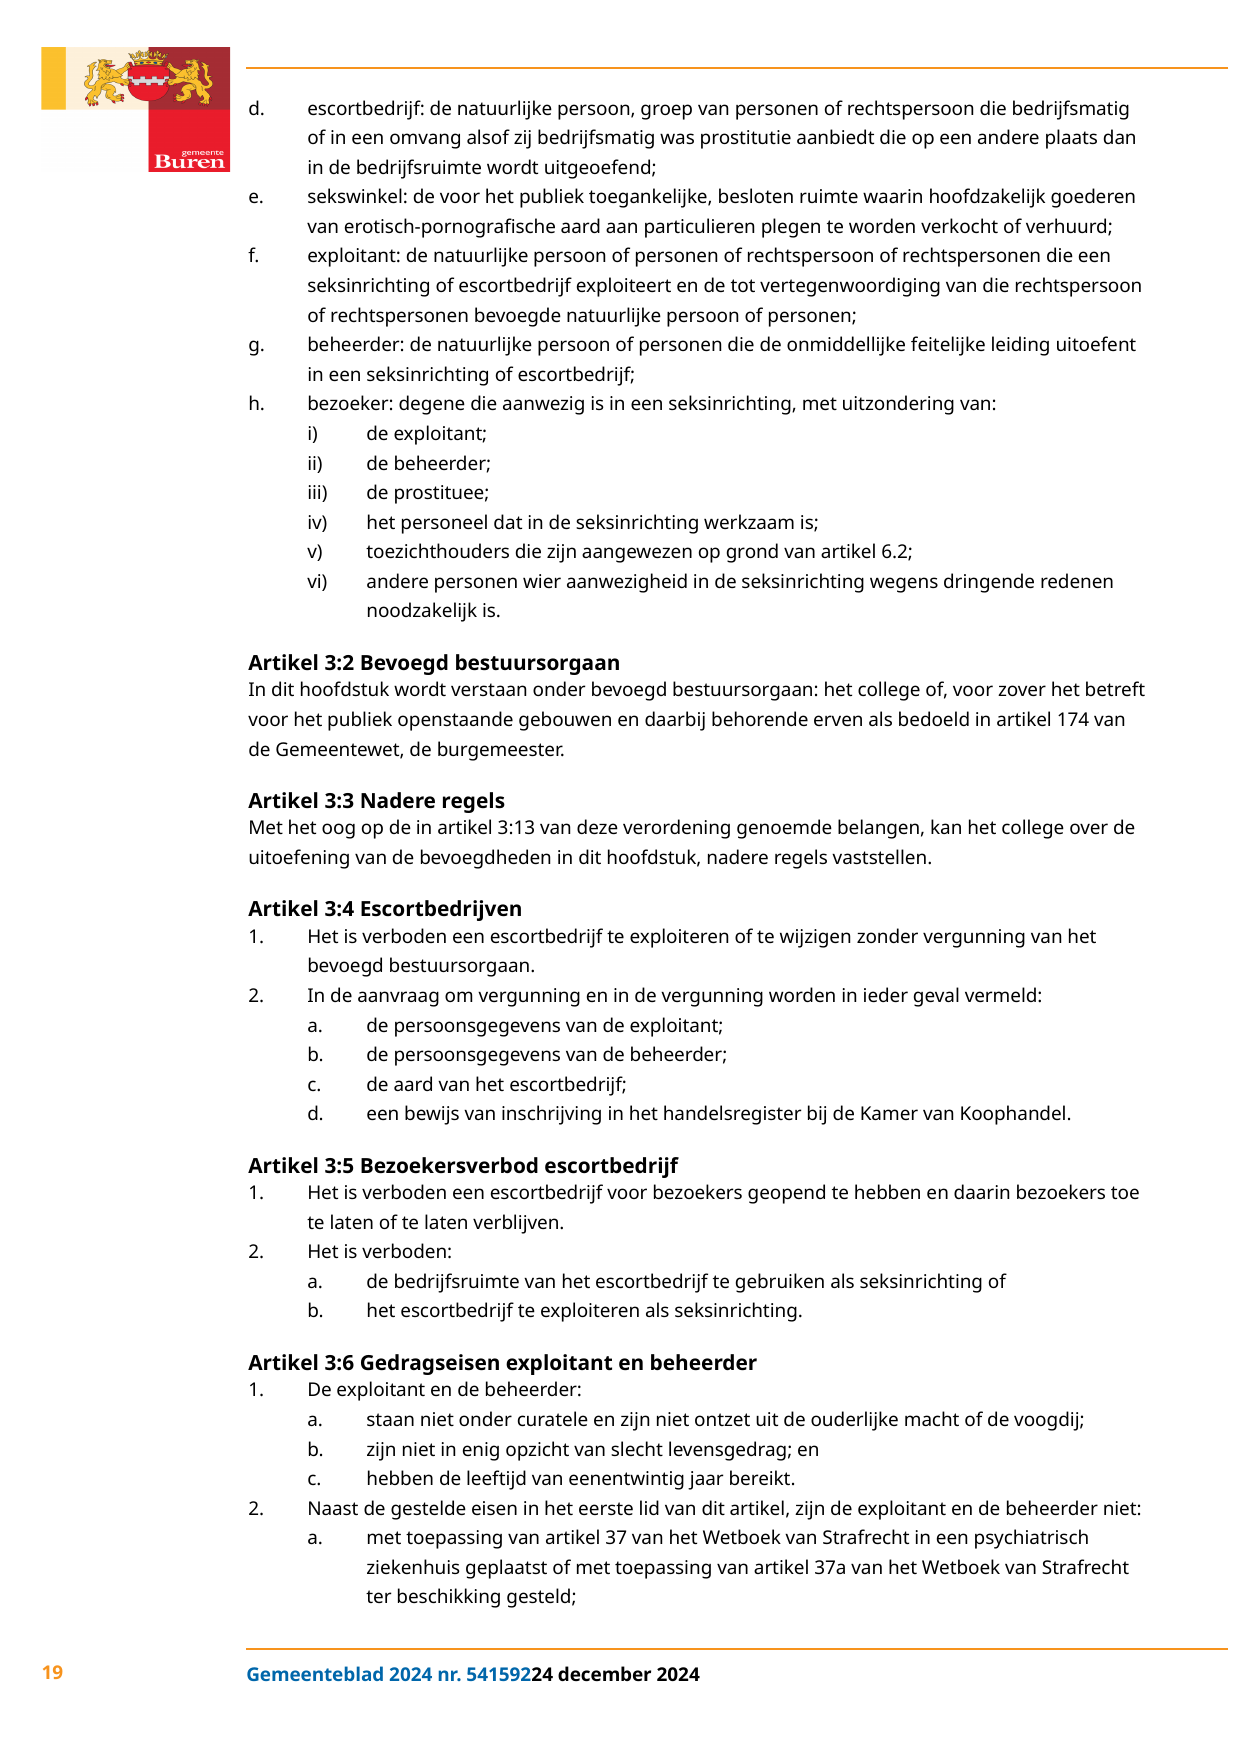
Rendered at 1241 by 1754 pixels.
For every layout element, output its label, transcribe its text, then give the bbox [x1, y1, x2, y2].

list sekswinkel: de voor het publiek toegankelijke, besloten ruimte waarin hoofdzakelijk goederen van erotisch-pornografische aard aan particulieren plegen te worden verkocht of verhuurd; [248, 183, 1152, 239]
picture [41, 47, 231, 172]
list het personeel dat in de seksinrichting werkzaam is; [307, 509, 1152, 535]
text In dit hoofdstuk wordt verstaan onder bevoegd bestuursorgaan: het college of, voor zover het betreft voor het publiek openstaande gebouwen en daarbij behorende erven als bedoeld in artikel 174 van de Gemeentewet, de burgemeester. [248, 677, 1152, 761]
list de exploitant; [307, 420, 1152, 446]
list de beheerder; [307, 450, 1152, 476]
list andere personen wier aanwezigheid in de seksinrichting wegens dringende redenen noodzakelijk is. [307, 568, 1152, 623]
list Naast de gestelde eisen in het eerste lid van dit artikel, zijn de exploitant en de beheerder niet: [248, 1495, 1152, 1521]
list de persoonsgegevens van de beheerder; [307, 1041, 1152, 1067]
list Het is verboden een escortbedrijf voor bezoekers geopend te hebben en daarin bezoekers toe te laten of te laten verblijven. [248, 1179, 1152, 1235]
text Artikel 3:4 Escortbedrijven [248, 894, 1152, 923]
list de bedrijfsruimte van het escortbedrijf te gebruiken als seksinrichting of [307, 1268, 1152, 1294]
list beheerder: de natuurlijke persoon of personen die de onmiddellijke feitelijke leiding uitoefent in een seksinrichting of escortbedrijf; [248, 331, 1152, 387]
text Artikel 3:5 Bezoekersverbod escortbedrijf [248, 1151, 1152, 1179]
list het escortbedrijf te exploiteren als seksinrichting. [307, 1298, 1152, 1323]
text Artikel 3:6 Gedragseisen exploitant en beheerder [248, 1348, 1152, 1377]
list Het is verboden: [248, 1238, 1152, 1264]
text Artikel 3:3 Nadere regels [248, 786, 1152, 814]
list de persoonsgegevens van de exploitant; [307, 1012, 1152, 1037]
list staan niet onder curatele en zijn niet ontzet uit de ouderlijke macht of de voogdij; [307, 1406, 1152, 1432]
text Artikel 3:2 Bevoegd bestuursorgaan [248, 648, 1152, 677]
list exploitant: de natuurlijke persoon of personen of rechtspersoon of rechtspersonen die een seksinrichting of escortbedrijf exploiteert en de tot vertegenwoordiging van die rechtspersoon of rechtspersonen bevoegde natuurlijke persoon of personen; [248, 243, 1152, 328]
list hebben de leeftijd van eenentwintig jaar bereikt. [307, 1465, 1152, 1491]
list toezichthouders die zijn aangewezen op grond van artikel 6.2; [307, 538, 1152, 564]
list zijn niet in enig opzicht van slecht levensgedrag; en [307, 1436, 1152, 1461]
list In de aanvraag om vergunning en in de vergunning worden in ieder geval vermeld: [248, 982, 1152, 1008]
list een bewijs van inschrijving in het handelsregister bij de Kamer van Koophandel. [307, 1101, 1152, 1126]
list Het is verboden een escortbedrijf te exploiteren of te wijzigen zonder vergunning van het bevoegd bestuursorgaan. [248, 923, 1152, 978]
list met toepassing van artikel 37 van het Wetboek van Strafrecht in een psychiatrisch ziekenhuis geplaatst of met toepassing van artikel 37a van het Wetboek van Strafrecht ter beschikking gesteld; [307, 1524, 1152, 1609]
list bezoeker: degene die aanwezig is in een seksinrichting, met uitzondering van: [248, 391, 1152, 416]
list De exploitant en de beheerder: [248, 1377, 1152, 1402]
list de prostituee; [307, 479, 1152, 505]
list de aard van het escortbedrijf; [307, 1071, 1152, 1097]
text Met het oog op de in artikel 3:13 van deze verordening genoemde belangen, kan het college over de uitoefening van de bevoegdheden in dit hoofdstuk, nadere regels vaststellen. [248, 814, 1152, 870]
list escortbedrijf: de natuurlijke persoon, groep van personen of rechtspersoon die bedrijfsmatig of in een omvang alsof zij bedrijfsmatig was prostitutie aanbiedt die op een andere plaats dan in de bedrijfsruimte wordt uitgeoefend; [248, 95, 1152, 180]
